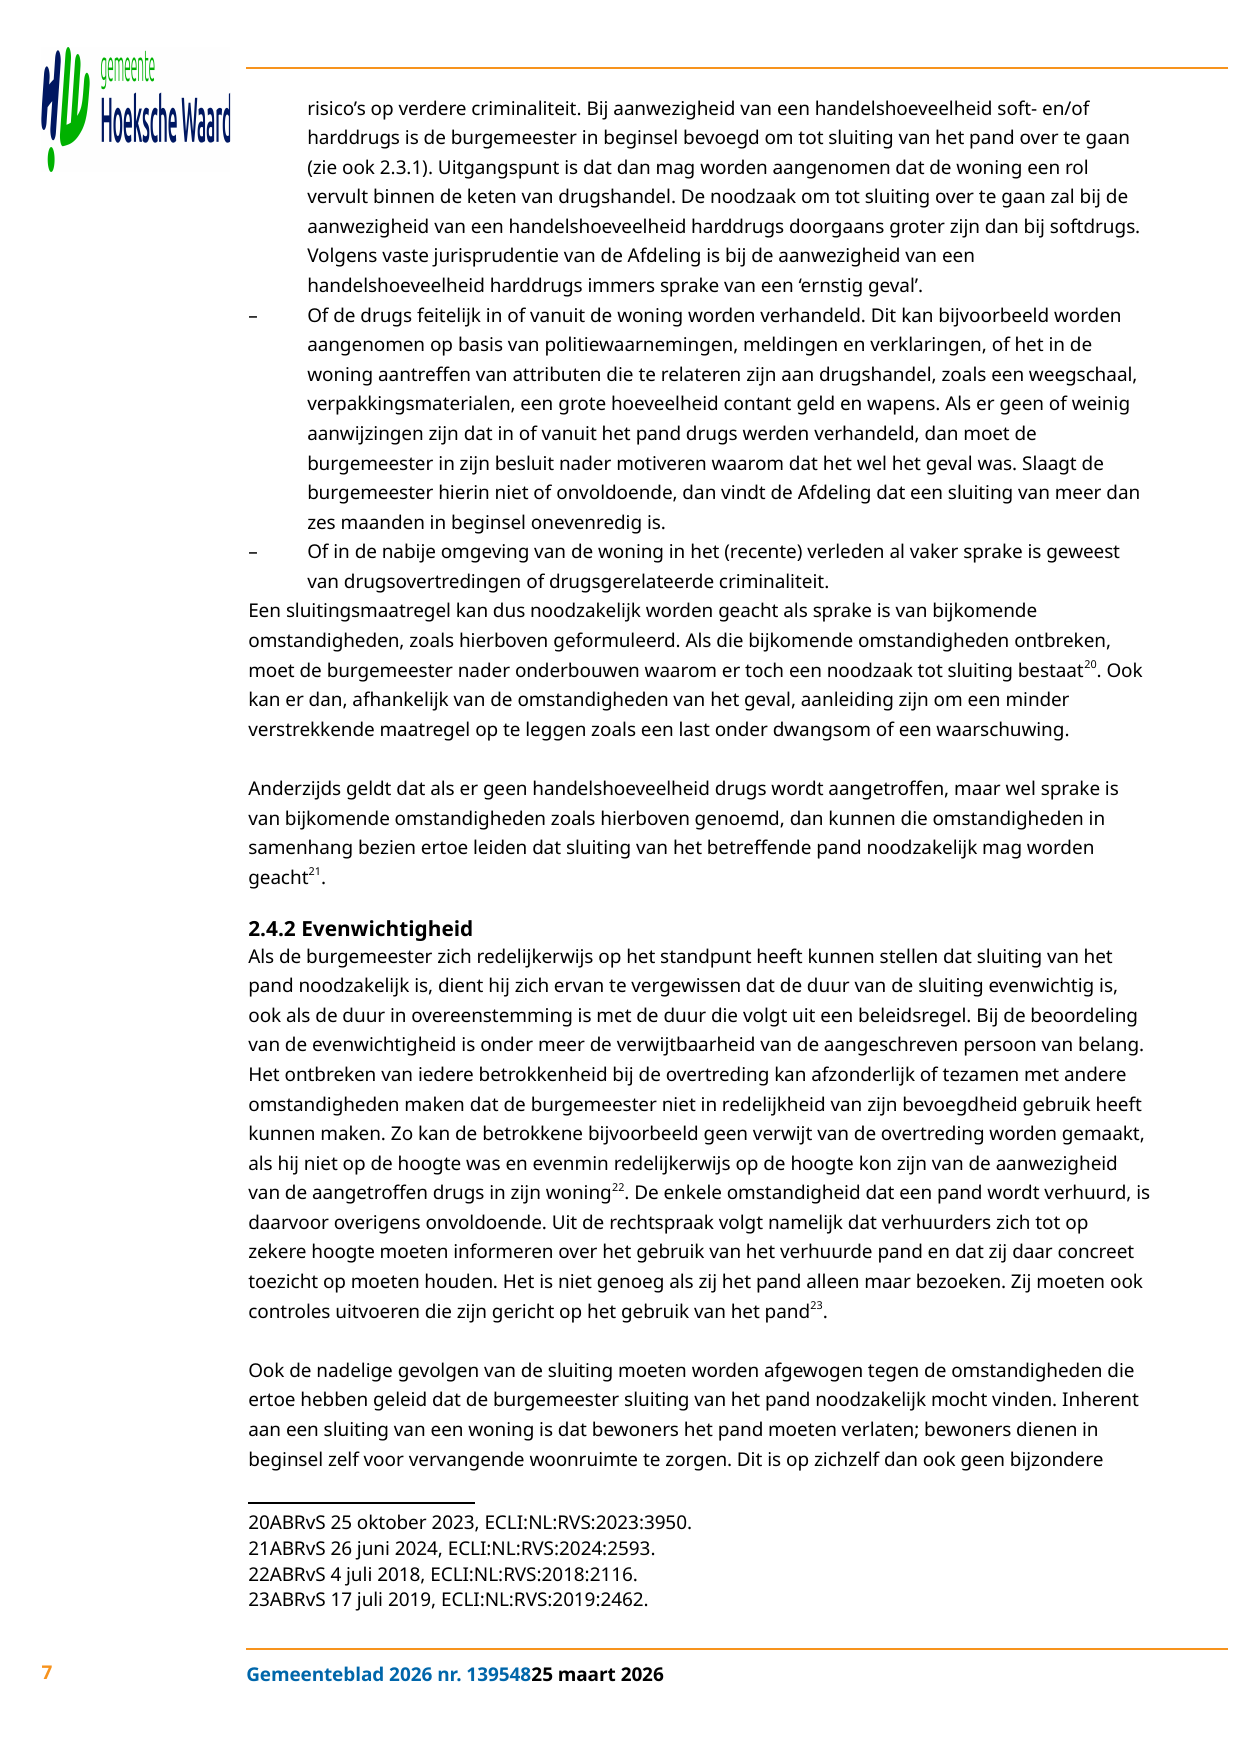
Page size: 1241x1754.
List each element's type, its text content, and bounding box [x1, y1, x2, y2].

list Of de drugs feitelijk in of vanuit de woning worden verhandeld. Dit kan bijvoorbeeld worden aangenomen op basis van politiewaarnemingen, meldingen en verklaringen, of het in de woning aantreffen van attributen die te relateren zijn aan drugshandel, zoals een weegschaal, verpakkingsmaterialen, een grote hoeveelheid contant geld en wapens. Als er geen of weinig aanwijzingen zijn dat in of vanuit het pand drugs werden verhandeld, dan moet de burgemeester in zijn besluit nader motiveren waarom dat het wel het geval was. Slaagt de burgemeester hierin niet of onvoldoende, dan vindt de Afdeling dat een sluiting van meer dan zes maanden in beginsel onevenredig is. [248, 302, 1152, 535]
text Een sluitingsmaatregel kan dus noodzakelijk worden geacht als sprake is van bijkomende omstandigheden, zoals hierboven geformuleerd. Als die bijkomende omstandigheden ontbreken, moet de burgemeester nader onderbouwen waarom er toch een noodzaak tot sluiting bestaat. Ook kan er dan, afhankelijk van de omstandigheden van het geval, aanleiding zijn om een minder verstrekkende maatregel op te leggen zoals een last onder dwangsom of een waarschuwing. [248, 598, 1152, 742]
text ABRvS 17 juli 2019, ECLI:NL:RVS:2019:2462. [248, 1586, 1152, 1612]
list risico’s op verdere criminaliteit. Bij aanwezigheid van een handelshoeveelheid soft- en/of harddrugs is de burgemeester in beginsel bevoegd om tot sluiting van het pand over te gaan (zie ook 2.3.1). Uitgangspunt is dat dan mag worden aangenomen dat de woning een rol vervult binnen de keten van drugshandel. De noodzaak om tot sluiting over te gaan zal bij de aanwezigheid van een handelshoeveelheid harddrugs doorgaans groter zijn dan bij softdrugs. Volgens vaste jurisprudentie van de Afdeling is bij de aanwezigheid van een handelshoeveelheid harddrugs immers sprake van een ‘ernstig geval’. [248, 95, 1152, 298]
text 2.4.2 Evenwichtigheid [248, 914, 1152, 943]
text ABRvS 4 juli 2018, ECLI:NL:RVS:2018:2116. [248, 1561, 1152, 1586]
text ABRvS 25 oktober 2023, ECLI:NL:RVS:2023:3950. [248, 1509, 1152, 1535]
text Anderzijds geldt dat als er geen handelshoeveelheid drugs wordt aangetroffen, maar wel sprake is van bijkomende omstandigheden zoals hierboven genoemd, dan kunnen die omstandigheden in samenhang bezien ertoe leiden dat sluiting van het betreffende pand noodzakelijk mag worden geacht. [248, 775, 1152, 890]
text Ook de nadelige gevolgen van de sluiting moeten worden afgewogen tegen de omstandigheden die ertoe hebben geleid dat de burgemeester sluiting van het pand noodzakelijk mocht vinden. Inherent aan een sluiting van een woning is dat bewoners het pand moeten verlaten; bewoners dienen in beginsel zelf voor vervangende woonruimte te zorgen. Dit is op zichzelf dan ook geen bijzondere [248, 1357, 1152, 1471]
list Of in de nabije omgeving van de woning in het (recente) verleden al vaker sprake is geweest van drugsovertredingen of drugsgerelateerde criminaliteit. [248, 538, 1152, 594]
text ABRvS 26 juni 2024, ECLI:NL:RVS:2024:2593. [248, 1535, 1152, 1561]
text Als de burgemeester zich redelijkerwijs op het standpunt heeft kunnen stellen dat sluiting van het pand noodzakelijk is, dient hij zich ervan te vergewissen dat de duur van de sluiting evenwichtig is, ook als de duur in overeenstemming is met de duur die volgt uit een beleidsregel. Bij de beoordeling van de evenwichtigheid is onder meer de verwijtbaarheid van de aangeschreven persoon van belang. Het ontbreken van iedere betrokkenheid bij de overtreding kan afzonderlijk of tezamen met andere omstandigheden maken dat de burgemeester niet in redelijkheid van zijn bevoegdheid gebruik heeft kunnen maken. Zo kan de betrokkene bijvoorbeeld geen verwijt van de overtreding worden gemaakt, als hij niet op de hoogte was en evenmin redelijkerwijs op de hoogte kon zijn van de aanwezigheid van de aangetroffen drugs in zijn woning. De enkele omstandigheid dat een pand wordt verhuurd, is daarvoor overigens onvoldoende. Uit de rechtspraak volgt namelijk dat verhuurders zich tot op zekere hoogte moeten informeren over het gebruik van het verhuurde pand en dat zij daar concreet toezicht op moeten houden. Het is niet genoeg als zij het pand alleen maar bezoeken. Zij moeten ook controles uitvoeren die zijn gericht op het gebruik van het pand. [248, 943, 1152, 1323]
picture [41, 47, 231, 172]
